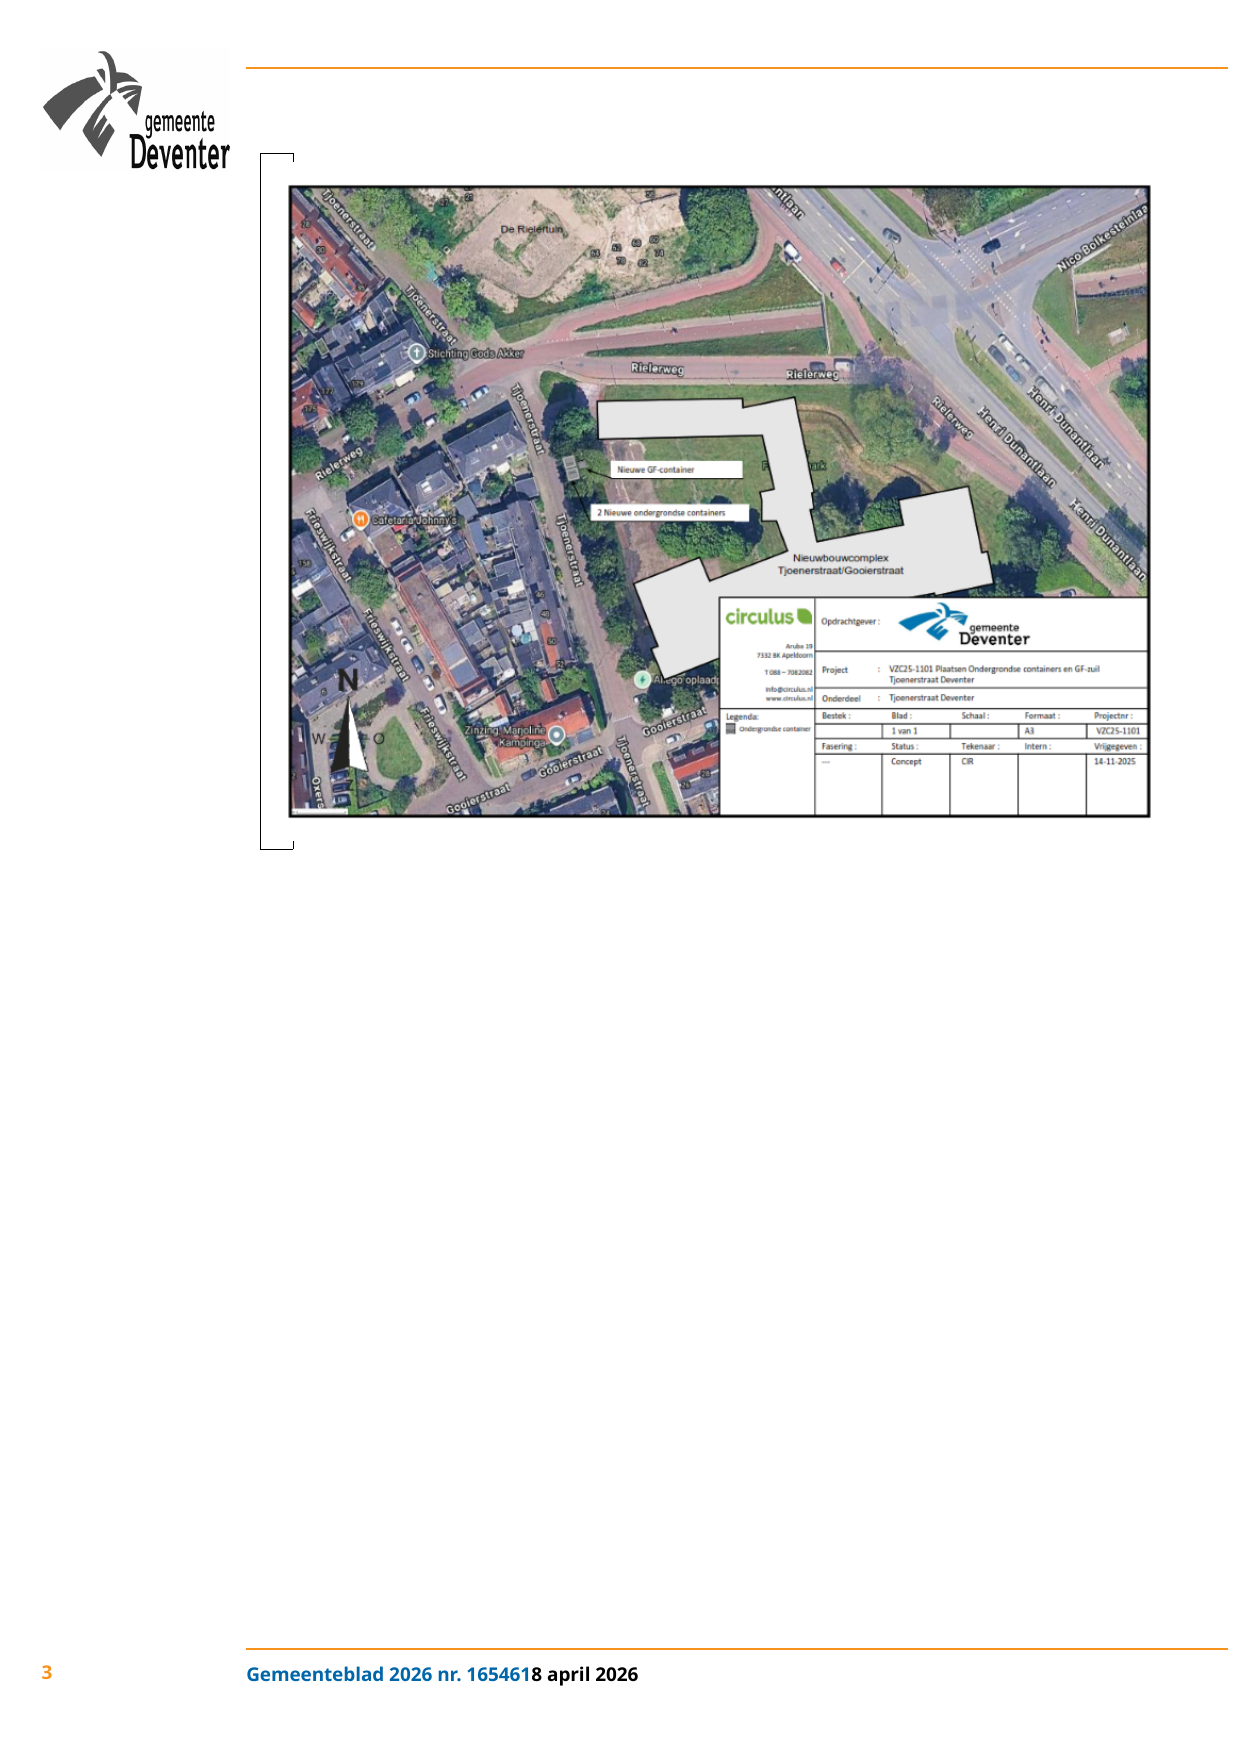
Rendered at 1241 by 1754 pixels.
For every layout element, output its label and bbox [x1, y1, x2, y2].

picture [41, 47, 231, 172]
picture [268, 162, 1173, 841]
